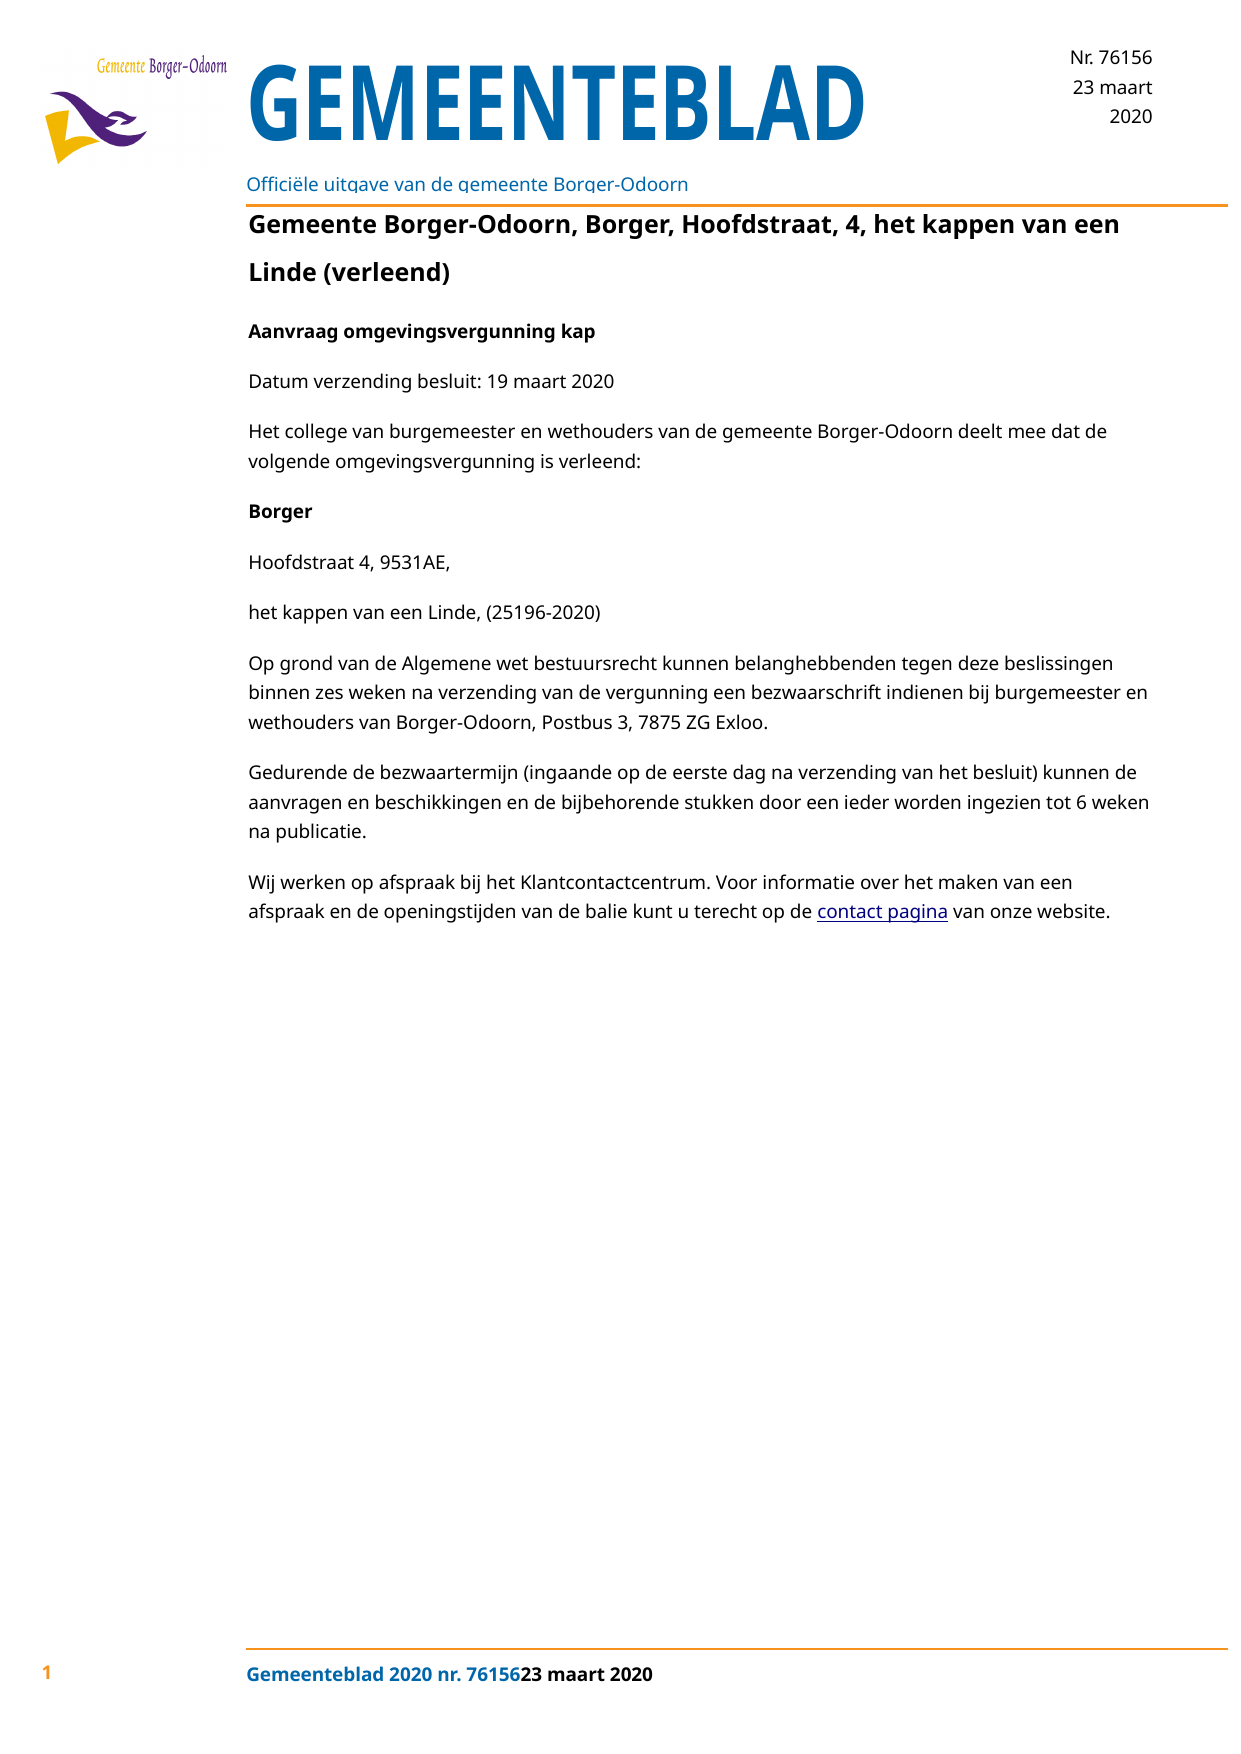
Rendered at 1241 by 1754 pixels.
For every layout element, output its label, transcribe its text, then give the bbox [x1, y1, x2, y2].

text Hoofdstraat 4, 9531AE, [248, 549, 1152, 575]
text Op grond van de Algemene wet bestuursrecht kunnen belanghebbenden tegen deze beslissingen binnen zes weken na verzending van de vergunning een bezwaarschrift indienen bij burgemeester en wethouders van Borger-Odoorn, Postbus 3, 7875 ZG Exloo. [248, 650, 1152, 735]
picture [41, 47, 231, 172]
text Aanvraag omgevingsvergunning kap [248, 318, 1152, 344]
text Gemeente Borger-Odoorn, Borger, Hoofdstraat, 4, het kappen van een Linde (verleend) [248, 207, 1152, 288]
text Gedurende de bezwaartermijn (ingaande op de eerste dag na verzending van het besluit) kunnen de aanvragen en beschikkingen en de bijbehorende stukken door een ieder worden ingezien tot 6 weken na publicatie. [248, 759, 1152, 844]
text Het college van burgemeester en wethouders van de gemeente Borger-Odoorn deelt mee dat de volgende omgevingsvergunning is verleend: [248, 419, 1152, 474]
text het kappen van een Linde, (25196-2020) [248, 599, 1152, 625]
text Wij werken op afspraak bij het Klantcontactcentrum. Voor informatie over het maken van een afspraak en de openingstijden van de balie kunt u terecht op de contact pagina van onze website. [248, 869, 1152, 924]
text Borger [248, 499, 1152, 524]
text Datum verzending besluit: 19 maart 2020 [248, 368, 1152, 394]
